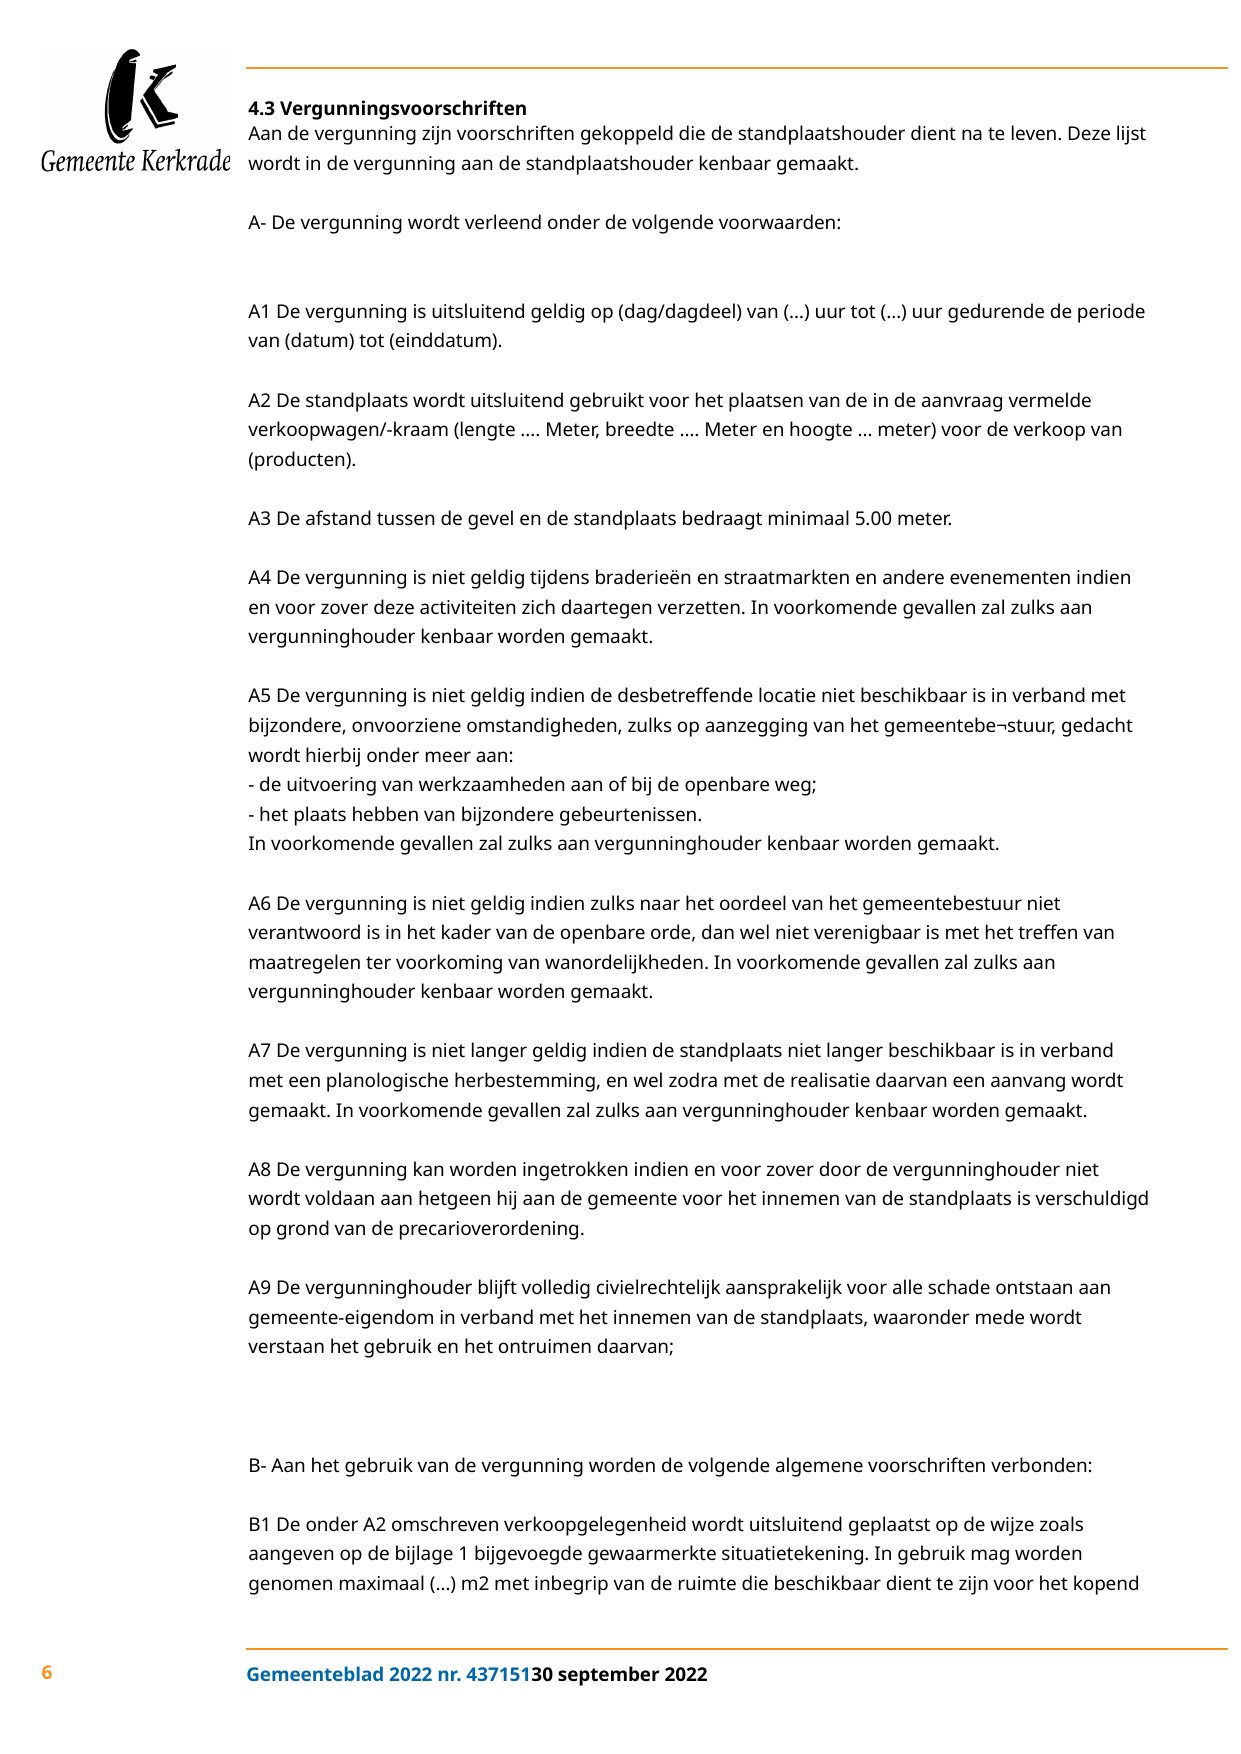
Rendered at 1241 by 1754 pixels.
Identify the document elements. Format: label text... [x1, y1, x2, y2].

text A5 De vergunning is niet geldig indien de desbetreffende locatie niet beschikbaar is in verband met bijzondere, onvoorziene omstandigheden, zulks op aanzegging van het gemeentebe¬stuur, gedacht wordt hierbij onder meer aan: [248, 683, 1152, 767]
text Aan de vergunning zijn voorschriften gekoppeld die de standplaatshouder dient na te leven. Deze lijst wordt in de vergunning aan de standplaatshouder kenbaar gemaakt. [248, 121, 1152, 176]
text - de uitvoering van werkzaamheden aan of bij de openbare weg; [248, 771, 1152, 797]
text A9 De vergunninghouder blijft volledig civielrechtelijk aansprakelijk voor alle schade ontstaan aan gemeente-eigendom in verband met het innemen van de standplaats, waaronder mede wordt verstaan het gebruik en het ontruimen daarvan; [248, 1274, 1152, 1359]
text B- Aan het gebruik van de vergunning worden de volgende algemene voorschriften verbonden: [248, 1452, 1152, 1477]
text A1 De vergunning is uitsluitend geldig op (dag/dagdeel) van (…) uur tot (…) uur gedurende de periode van (datum) tot (einddatum). [248, 298, 1152, 353]
text A3 De afstand tussen de gevel en de standplaats bedraagt minimaal 5.00 meter. [248, 505, 1152, 531]
text A7 De vergunning is niet langer geldig indien de standplaats niet langer beschikbaar is in verband met een planologische herbestemming, en wel zodra met de realisatie daarvan een aanvang wordt gemaakt. In voorkomende gevallen zal zulks aan vergunninghouder kenbaar worden gemaakt. [248, 1038, 1152, 1122]
text A6 De vergunning is niet geldig indien zulks naar het oordeel van het gemeentebestuur niet verantwoord is in het kader van de openbare orde, dan wel niet verenigbaar is met het treffen van maatregelen ter voorkoming van wanordelijkheden. In voorkomende gevallen zal zulks aan vergunninghouder kenbaar worden gemaakt. [248, 890, 1152, 1004]
text A8 De vergunning kan worden ingetrokken indien en voor zover door de vergunninghouder niet wordt voldaan aan hetgeen hij aan de gemeente voor het innemen van de standplaats is verschuldigd op grond van de precarioverordening. [248, 1156, 1152, 1241]
text A- De vergunning wordt verleend onder de volgende voorwaarden: [248, 209, 1152, 235]
text A2 De standplaats wordt uitsluitend gebruikt voor het plaatsen van de in de aanvraag vermelde verkoopwagen/-kraam (lengte …. Meter, breedte …. Meter en hoogte … meter) voor de verkoop van (producten). [248, 387, 1152, 472]
text 4.3 Vergunningsvoorschriften [248, 95, 1152, 121]
text - het plaats hebben van bijzondere gebeurtenissen. [248, 801, 1152, 827]
text B1 De onder A2 omschreven verkoopgelegenheid wordt uitsluitend geplaatst op de wijze zoals aangeven op de bijlage 1 bijgevoegde gewaarmerkte situatietekening. In gebruik mag worden genomen maximaal (…) m2 met inbegrip van de ruimte die beschikbaar dient te zijn voor het kopend [248, 1511, 1152, 1596]
text A4 De vergunning is niet geldig tijdens braderieën en straatmarkten en andere evenementen indien en voor zover deze activiteiten zich daartegen verzetten. In voorkomende gevallen zal zulks aan vergunninghouder kenbaar worden gemaakt. [248, 564, 1152, 649]
picture [41, 47, 231, 172]
text In voorkomende gevallen zal zulks aan vergunninghouder kenbaar worden gemaakt. [248, 831, 1152, 856]
